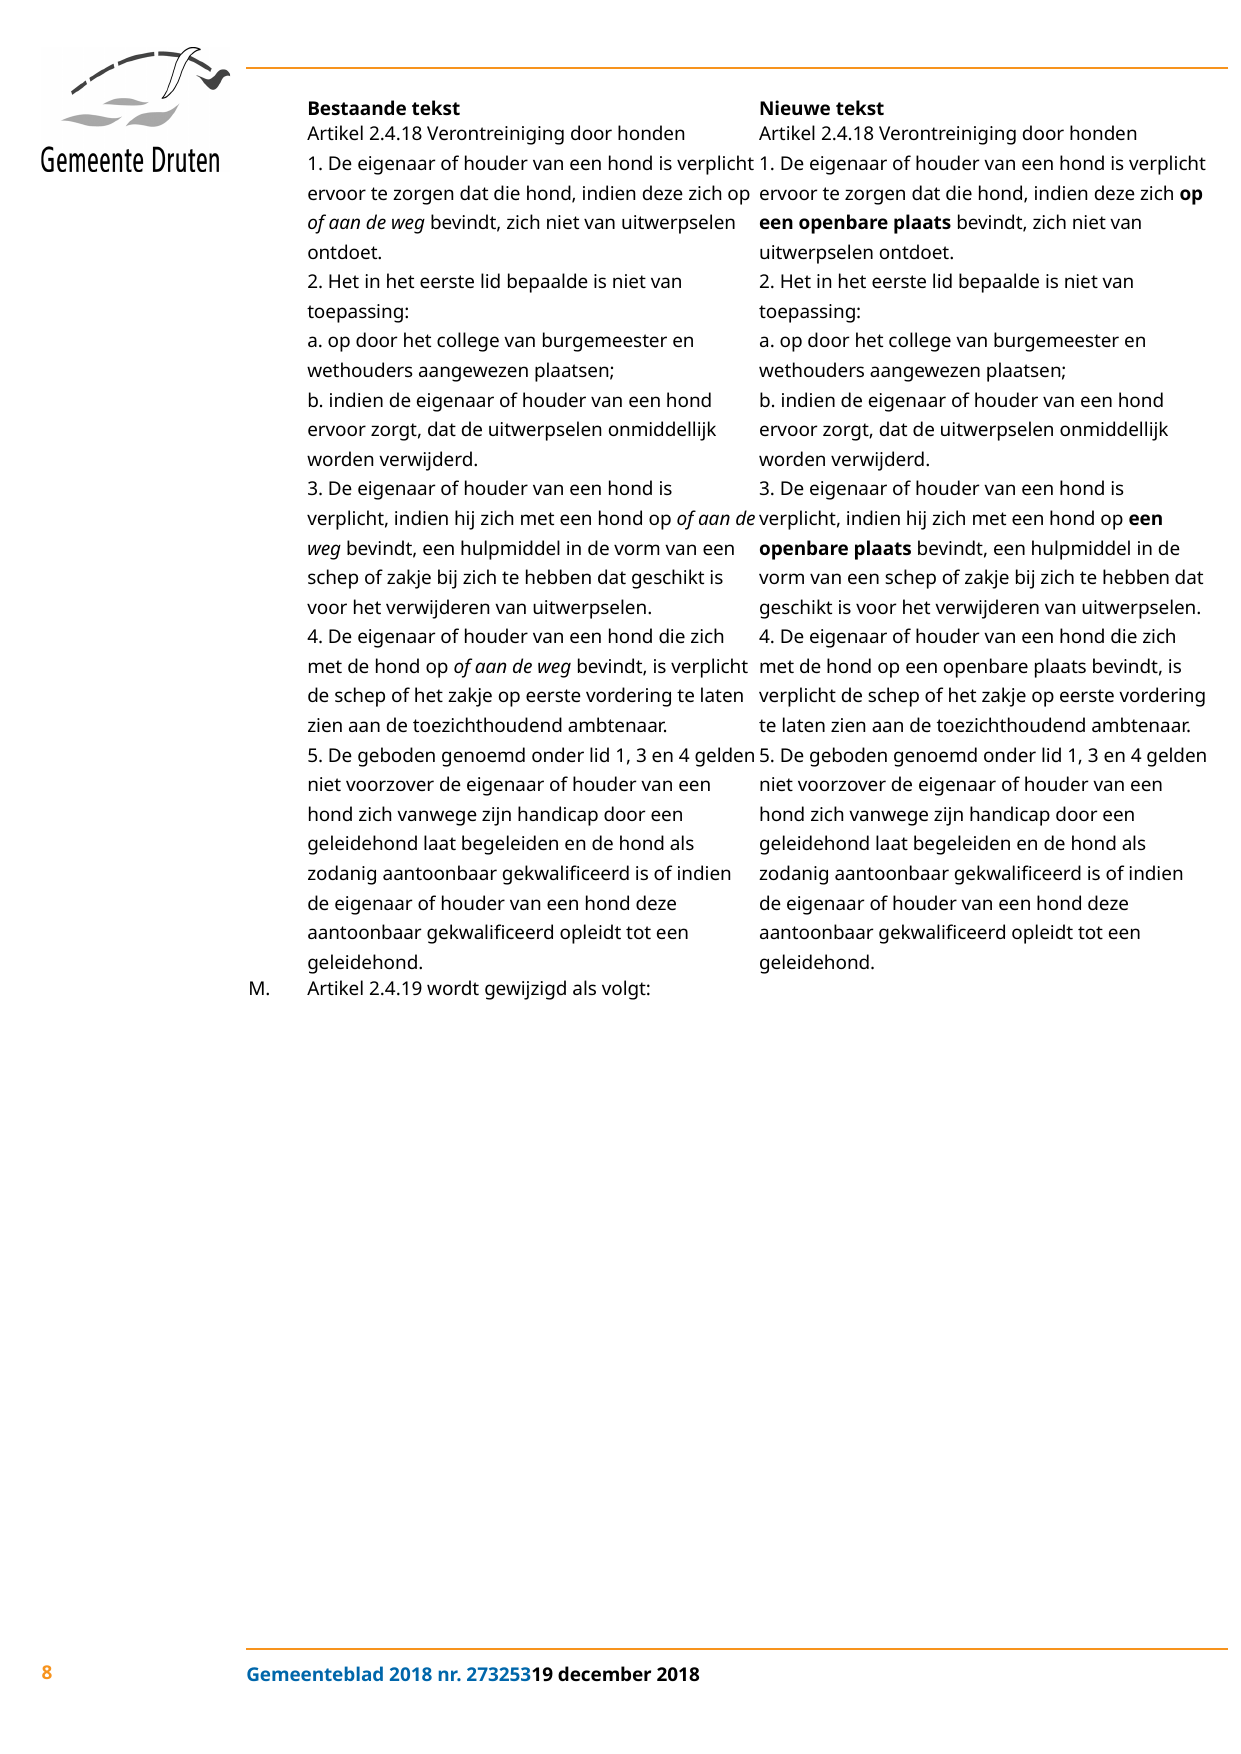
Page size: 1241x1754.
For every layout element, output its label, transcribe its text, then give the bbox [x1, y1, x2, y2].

picture [41, 47, 231, 172]
table_cell Artikel 2.4.18 Verontreiniging door honden 1. De eigenaar of houder van een hond is verplicht ervoor te zorgen dat die hond, indien deze zich op of aan de weg bevindt, zich niet van uitwerpselen ontdoet. 2. Het in het eerste lid bepaalde is niet van toepassing: a. op door het college van burgemeester en wethouders aangewezen plaatsen; b. indien de eigenaar of houder van een hond ervoor zorgt, dat de uitwerpselen onmiddellijk worden verwijderd. 3. De eigenaar of houder van een hond is verplicht, indien hij zich met een hond op of aan de weg bevindt, een hulpmiddel in de vorm van een schep of zakje bij zich te hebben dat geschikt is voor het verwijderen van uitwerpselen. 4. De eigenaar of houder van een hond die zich met de hond op of aan de weg bevindt, is verplicht de schep of het zakje op eerste vordering te laten zien aan de toezichthoudend ambtenaar. 5. De geboden genoemd onder lid 1, 3 en 4 gelden niet voorzover de eigenaar of houder van een hond zich vanwege zijn handicap door een geleidehond laat begeleiden en de hond als zodanig aantoonbaar gekwalificeerd is of indien de eigenaar of houder van een hond deze aantoonbaar gekwalificeerd opleidt tot een geleidehond. [307, 121, 759, 975]
table_header Nieuwe tekst [759, 95, 1211, 121]
table_header Bestaande tekst [307, 95, 759, 121]
table_cell Artikel 2.4.18 Verontreiniging door honden 1. De eigenaar of houder van een hond is verplicht ervoor te zorgen dat die hond, indien deze zich op een openbare plaats bevindt, zich niet van uitwerpselen ontdoet. 2. Het in het eerste lid bepaalde is niet van toepassing: a. op door het college van burgemeester en wethouders aangewezen plaatsen; b. indien de eigenaar of houder van een hond ervoor zorgt, dat de uitwerpselen onmiddellijk worden verwijderd. 3. De eigenaar of houder van een hond is verplicht, indien hij zich met een hond op een openbare plaats bevindt, een hulpmiddel in de vorm van een schep of zakje bij zich te hebben dat geschikt is voor het verwijderen van uitwerpselen. 4. De eigenaar of houder van een hond die zich met de hond op een openbare plaats bevindt, is verplicht de schep of het zakje op eerste vordering te laten zien aan de toezichthoudend ambtenaar. 5. De geboden genoemd onder lid 1, 3 en 4 gelden niet voorzover de eigenaar of houder van een hond zich vanwege zijn handicap door een geleidehond laat begeleiden en de hond als zodanig aantoonbaar gekwalificeerd is of indien de eigenaar of houder van een hond deze aantoonbaar gekwalificeerd opleidt tot een geleidehond. [759, 121, 1211, 975]
list Artikel 2.4.19 wordt gewijzigd als volgt: [248, 975, 1152, 1001]
